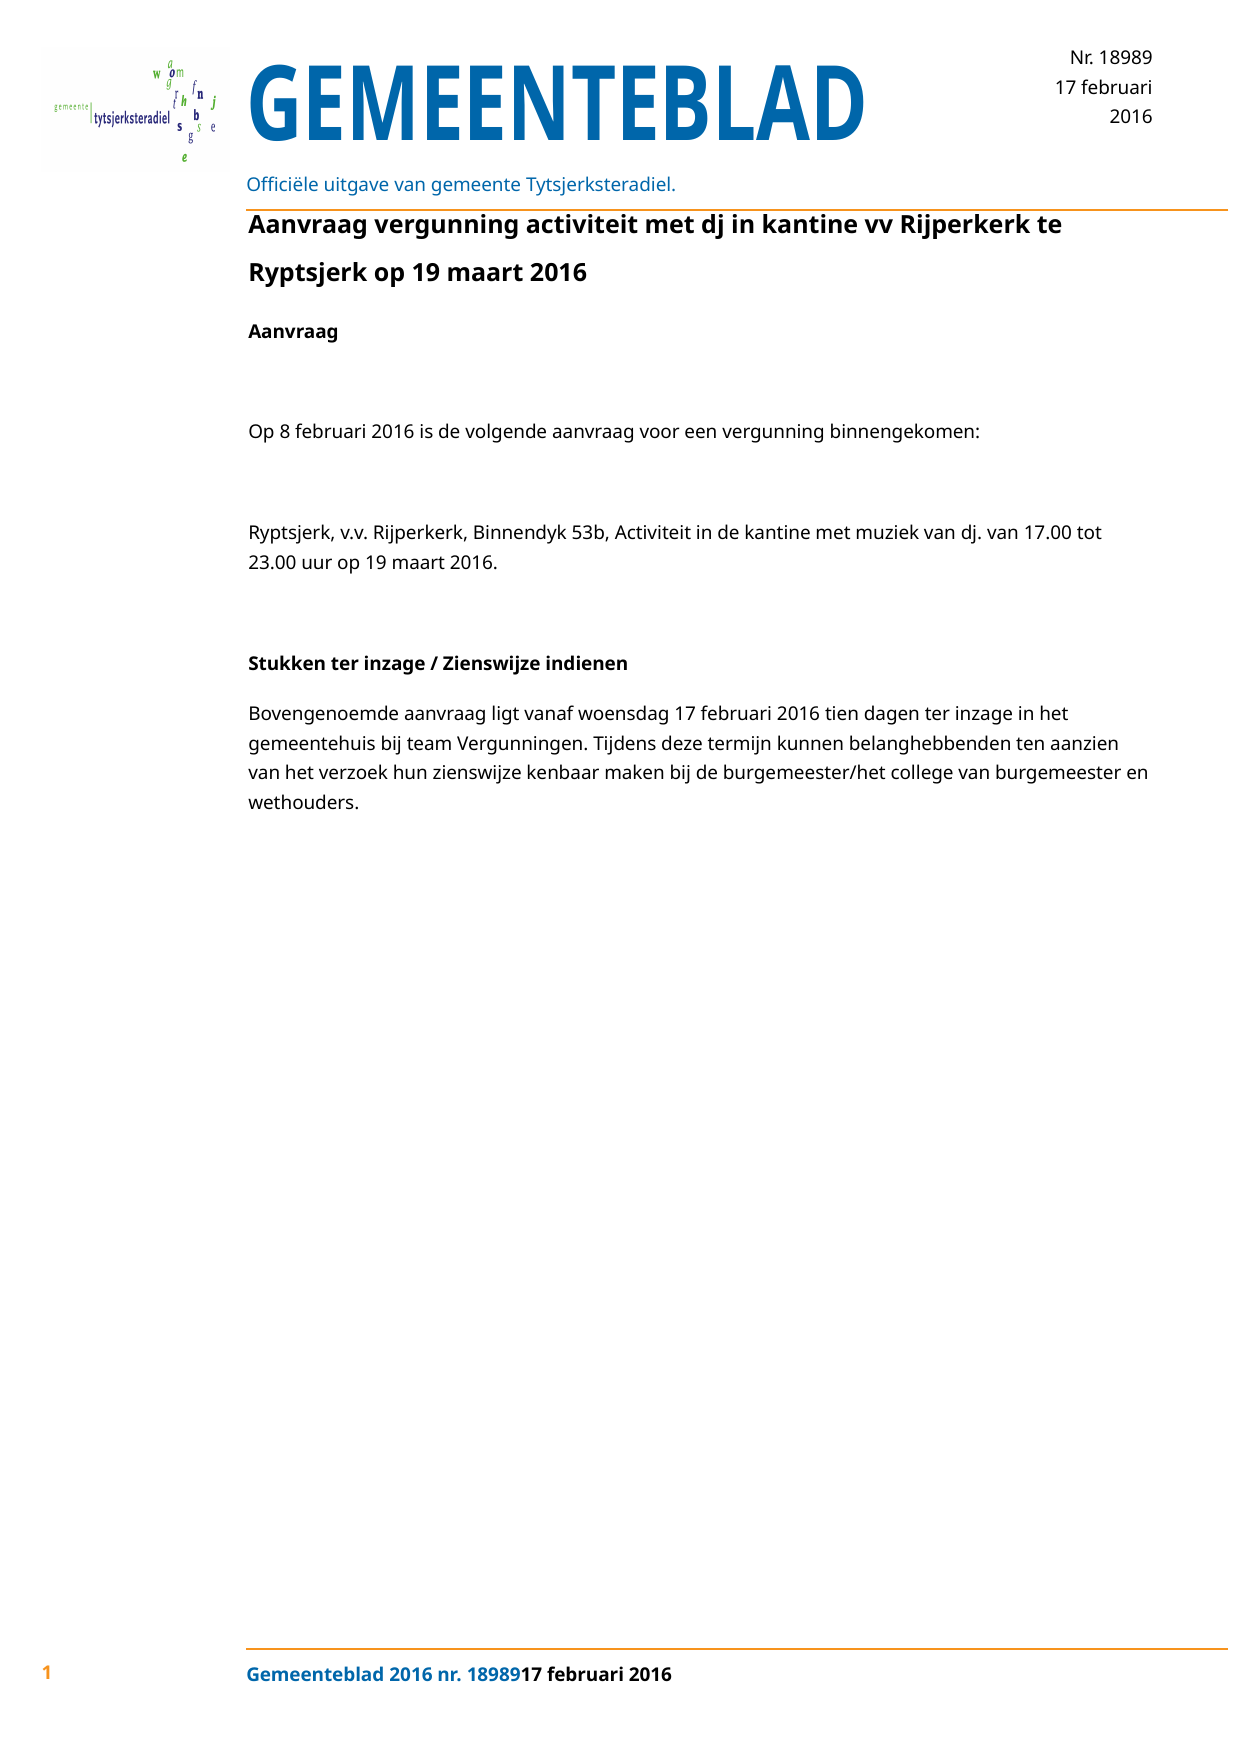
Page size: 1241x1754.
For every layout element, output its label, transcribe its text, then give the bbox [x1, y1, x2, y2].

text Bovengenoemde aanvraag ligt vanaf woensdag 17 februari 2016 tien dagen ter inzage in het gemeentehuis bij team Vergunningen. Tijdens deze termijn kunnen belanghebbenden ten aanzien van het verzoek hun zienswijze kenbaar maken bij de burge­meester/het college van burgemeester en wethouders. [248, 700, 1152, 815]
picture [41, 47, 231, 172]
text Ryptsjerk, v.v. Rijperkerk, Binnendyk 53b, Activiteit in de kantine met muziek van dj. van 17.00 tot 23.00 uur op 19 maart 2016. [248, 519, 1152, 575]
text Aanvraag vergunning activiteit met dj in kantine vv Rijperkerk te Ryptsjerk op 19 maart 2016 [248, 211, 1152, 288]
text Stukken ter inzage / Zienswijze indienen [248, 650, 1152, 676]
text Op 8 februari 2016 is de volgende aanvraag voor een vergunning binnengekomen: [248, 419, 1152, 444]
text Aanvraag [248, 318, 1152, 344]
